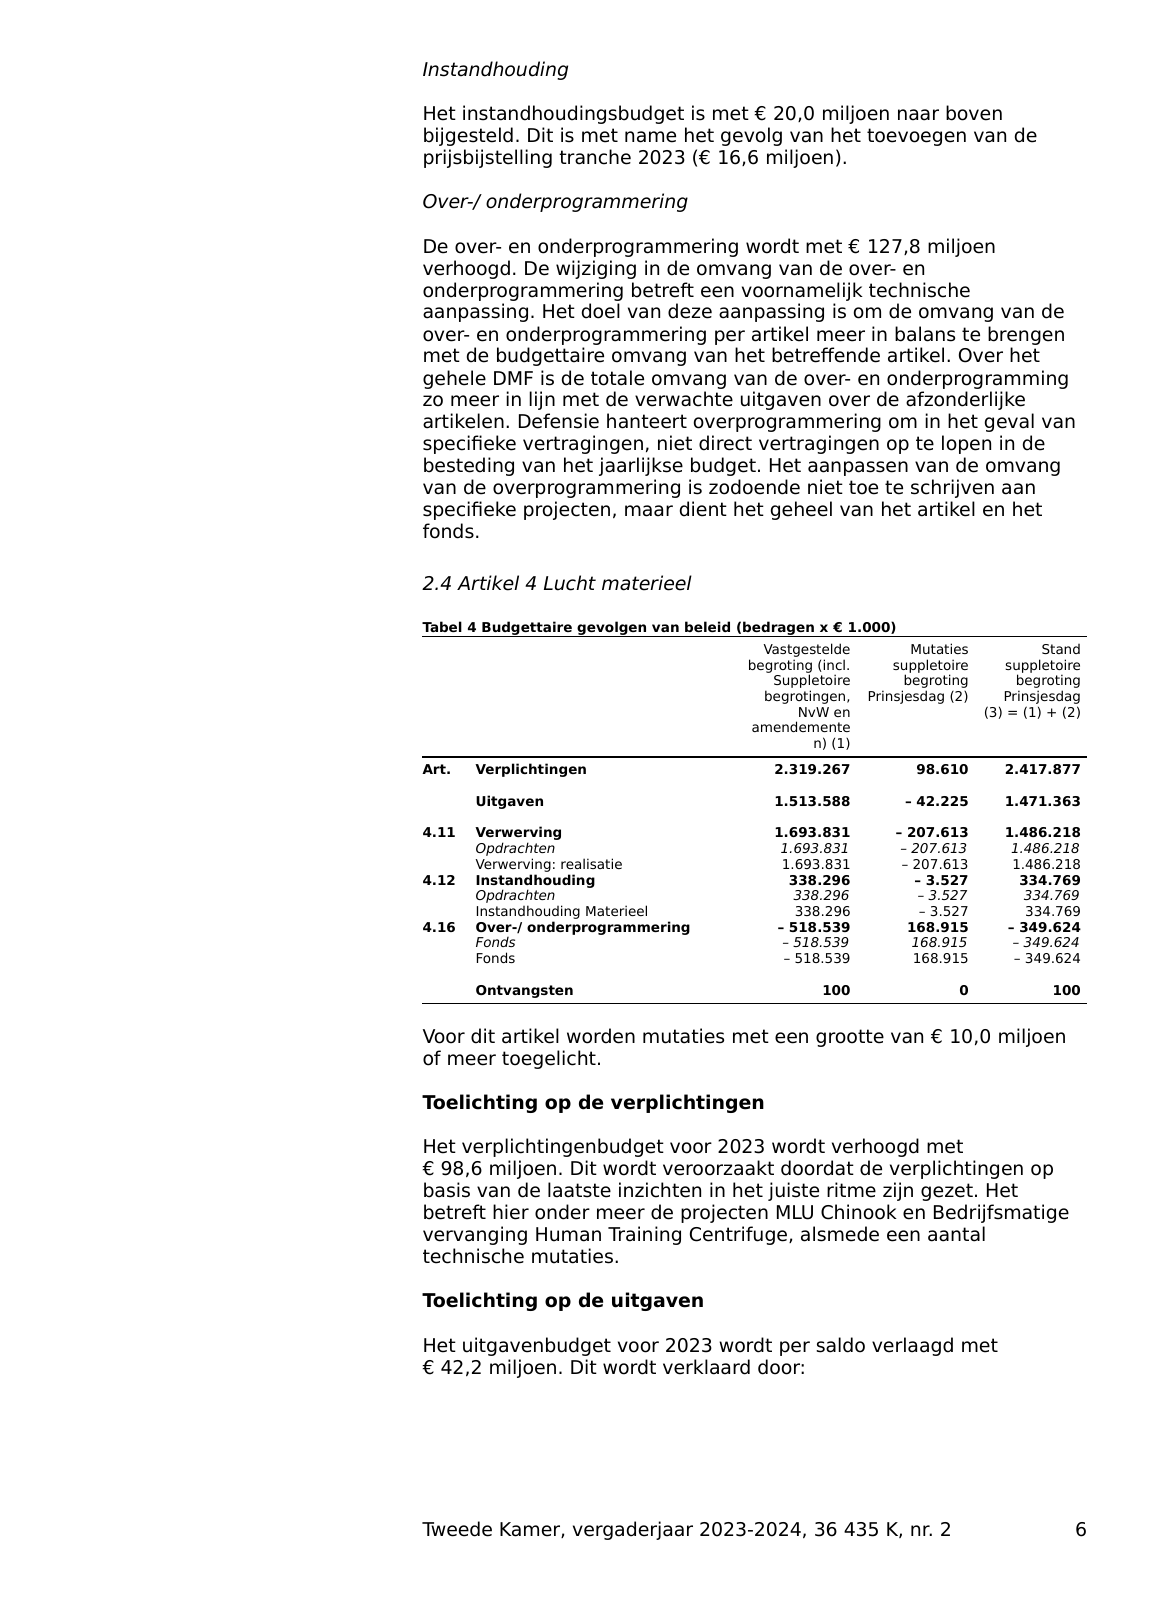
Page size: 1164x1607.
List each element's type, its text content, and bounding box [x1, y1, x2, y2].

table_cell [422, 888, 469, 904]
table_cell 1.486.218 [974, 857, 1087, 872]
table_cell 168.915 [856, 920, 974, 935]
table_cell Verwerving [470, 825, 738, 841]
text Het uitgavenbudget voor 2023 wordt per saldo verlaagd met € 42,2 miljoen. Dit wordt verklaard door: [422, 1334, 1087, 1378]
table_cell 0 [856, 983, 974, 1003]
table_cell [422, 857, 469, 872]
table_cell [856, 778, 974, 794]
table_cell 4.11 [422, 825, 469, 841]
table_cell [422, 967, 469, 982]
table_cell – 3.527 [856, 904, 974, 919]
table_cell Verplichtingen [470, 758, 738, 778]
text De over- en onderprogrammering wordt met € 127,8 miljoen verhoogd. De wijziging in de omvang van de over- en onderprogrammering betreft een voornamelijk technische aanpassing. Het doel van deze aanpassing is om de omvang van de over- en onderprogrammering per artikel meer in balans te brengen met de budgettaire omvang van het betreffende artikel. Over het gehele DMF is de totale omvang van de over- en onderprogramming zo meer in lijn met de verwachte uitgaven over de afzonderlijke artikelen. Defensie hanteert overprogrammering om in het geval van specifieke vertragingen, niet direct vertragingen op te lopen in de besteding van het jaarlijkse budget. Het aanpassen van de omvang van de overprogrammering is zodoende niet toe te schrijven aan specifieke projecten, maar dient het geheel van het artikel en het fonds. [422, 236, 1087, 543]
table_cell Instandhouding Materieel [470, 904, 738, 919]
table_cell – 518.539 [738, 920, 856, 935]
table_cell – 349.624 [974, 920, 1087, 935]
table_cell [422, 778, 469, 794]
subtitle Toelichting op de verplichtingen [422, 1092, 1087, 1114]
table_cell – 207.613 [856, 825, 974, 841]
table_cell 4.12 [422, 872, 469, 888]
table_cell Instandhouding [470, 872, 738, 888]
subtitle Over-/ onderprogrammering [422, 191, 1087, 213]
table_cell [974, 778, 1087, 794]
table_cell – 349.624 [974, 951, 1087, 967]
table_cell [738, 967, 856, 982]
subtitle Instandhouding [422, 59, 1087, 81]
table_cell [470, 967, 738, 982]
table_cell 338.296 [738, 888, 856, 904]
table_cell Verwerving: realisatie [470, 857, 738, 872]
table_cell 338.296 [738, 872, 856, 888]
table_cell – 207.613 [856, 857, 974, 872]
table_header Tabel 4 Budgettaire gevolgen van beleid (bedragen x € 1.000) [422, 620, 1087, 636]
table_cell 1.693.831 [738, 841, 856, 857]
table_cell [422, 935, 469, 951]
table_cell [422, 809, 469, 825]
table_cell 98.610 [856, 758, 974, 778]
table_cell – 518.539 [738, 935, 856, 951]
table_cell [738, 778, 856, 794]
table_cell Vastgestelde begroting (incl. Suppletoire begrotingen, NvW en amendementen) (1) [738, 637, 856, 756]
subtitle Toelichting op de uitgaven [422, 1290, 1087, 1312]
table_cell Stand suppletoire begroting Prinsjesdag (3) = (1) + (2) [974, 637, 1087, 756]
table_cell [422, 637, 469, 756]
table_cell [422, 841, 469, 857]
table_cell 338.296 [738, 904, 856, 919]
table_cell [422, 904, 469, 919]
text Voor dit artikel worden mutaties met een grootte van € 10,0 miljoen of meer toegelicht. [422, 1026, 1087, 1070]
table_cell – 3.527 [856, 888, 974, 904]
table_cell [470, 637, 738, 756]
table_cell 334.769 [974, 872, 1087, 888]
table_cell 2.319.267 [738, 758, 856, 778]
table_cell 100 [974, 983, 1087, 1003]
table_cell [974, 809, 1087, 825]
table_cell – 349.624 [974, 935, 1087, 951]
table_cell [470, 809, 738, 825]
table_cell Uitgaven [470, 794, 738, 809]
table_cell Mutaties suppletoire begroting Prinsjesdag (2) [856, 637, 974, 756]
table_cell Fonds [470, 951, 738, 967]
text Het instandhoudingsbudget is met € 20,0 miljoen naar boven bijgesteld. Dit is met name het gevolg van het toevoegen van de prijsbijstelling tranche 2023 (€ 16,6 miljoen). [422, 103, 1087, 169]
table_cell – 3.527 [856, 872, 974, 888]
table_cell [422, 983, 469, 1003]
table_cell 4.16 [422, 920, 469, 935]
table_cell 1.486.218 [974, 841, 1087, 857]
table_cell 1.693.831 [738, 825, 856, 841]
table_cell Ontvangsten [470, 983, 738, 1003]
table_cell 334.769 [974, 888, 1087, 904]
table_cell Opdrachten [470, 888, 738, 904]
table_cell 1.486.218 [974, 825, 1087, 841]
table_cell [470, 778, 738, 794]
table_cell 168.915 [856, 935, 974, 951]
table_cell [738, 809, 856, 825]
text Het verplichtingenbudget voor 2023 wordt verhoogd met € 98,6 miljoen. Dit wordt veroorzaakt doordat de verplichtingen op basis van de laatste inzichten in het juiste ritme zijn gezet. Het betreft hier onder meer de projecten MLU Chinook en Bedrijfsmatige vervanging Human Training Centrifuge, alsmede een aantal technische mutaties. [422, 1136, 1087, 1268]
table_cell 100 [738, 983, 856, 1003]
table_cell – 518.539 [738, 951, 856, 967]
table_cell Art. [422, 758, 469, 778]
table_cell Fonds [470, 935, 738, 951]
table_cell [974, 967, 1087, 982]
table_cell 1.471.363 [974, 794, 1087, 809]
table_cell 2.417.877 [974, 758, 1087, 778]
table_cell [856, 809, 974, 825]
subtitle 2.4 Artikel 4 Lucht materieel [422, 573, 1087, 595]
table_cell 334.769 [974, 904, 1087, 919]
table_cell Over-/ onderprogrammering [470, 920, 738, 935]
table_cell – 207.613 [856, 841, 974, 857]
table_cell [856, 967, 974, 982]
table_cell – 42.225 [856, 794, 974, 809]
table_cell 1.513.588 [738, 794, 856, 809]
table_cell [422, 951, 469, 967]
table_cell 1.693.831 [738, 857, 856, 872]
table_cell Opdrachten [470, 841, 738, 857]
table_cell [422, 794, 469, 809]
table_cell 168.915 [856, 951, 974, 967]
